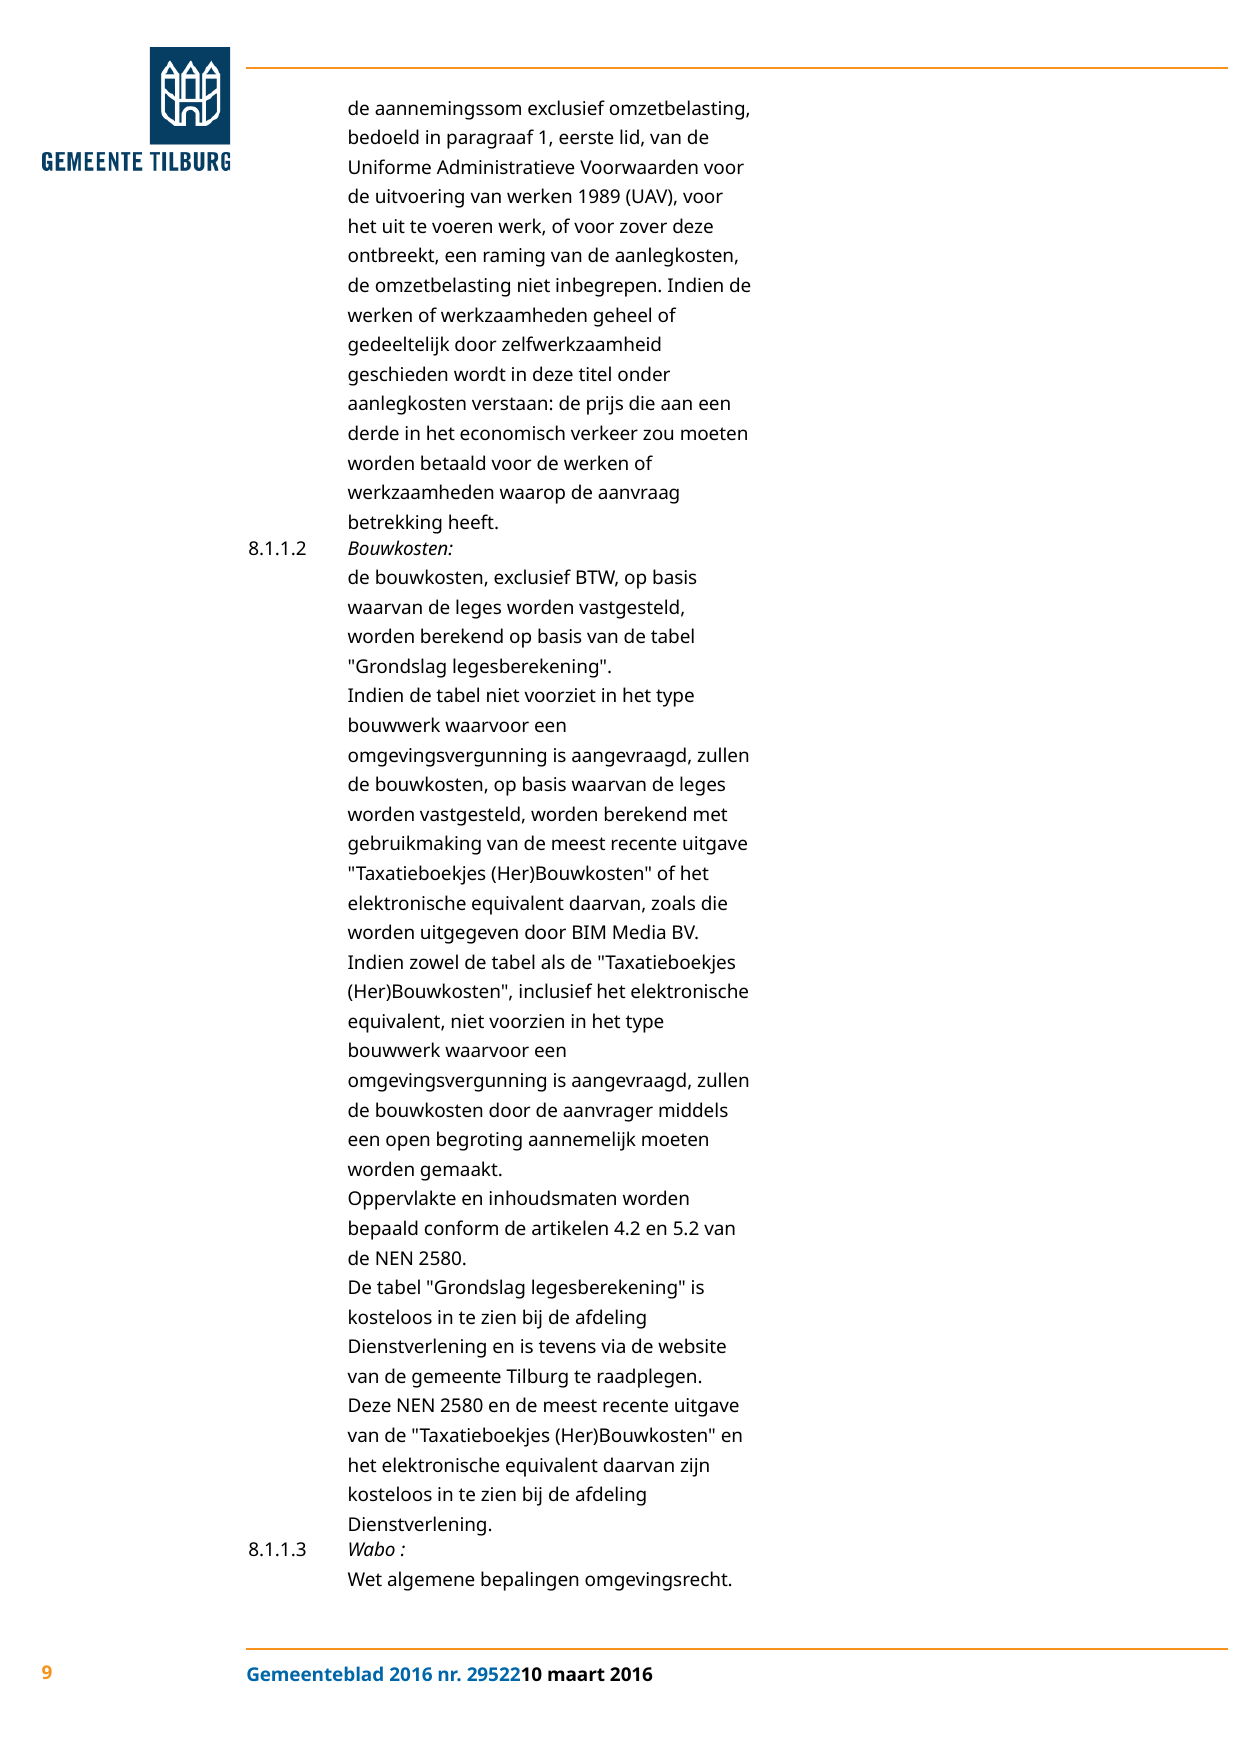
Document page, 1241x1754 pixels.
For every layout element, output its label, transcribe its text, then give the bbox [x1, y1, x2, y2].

table_cell [754, 535, 853, 1537]
table_cell [754, 1537, 853, 1592]
table_cell Wabo : Wet algemene bepalingen omgevingsrecht. [348, 1537, 754, 1592]
table_cell [853, 95, 1052, 535]
table_cell Bouwkosten: de bouwkosten, exclusief BTW, op basis waarvan de leges worden vastgesteld, worden berekend op basis van de tabel "Grondslag legesberekening". Indien de tabel niet voorziet in het type bouwwerk waarvoor een omgevingsvergunning is aangevraagd, zullen de bouwkosten, op basis waarvan de leges worden vastgesteld, worden berekend met gebruikmaking van de meest recente uitgave "Taxatieboekjes (Her)Bouwkosten" of het elektronische equivalent daarvan, zoals die worden uitgegeven door BIM Media BV. Indien zowel de tabel als de "Taxatieboekjes (Her)Bouwkosten", inclusief het elektronische equivalent, niet voorzien in het type bouwwerk waarvoor een omgevingsvergunning is aangevraagd, zullen de bouwkosten door de aanvrager middels een open begroting aannemelijk moeten worden gemaakt. Oppervlakte en inhoudsmaten worden bepaald conform de artikelen 4.2 en 5.2 van de NEN 2580. De tabel "Grondslag legesberekening" is kosteloos in te zien bij de afdeling Dienstverlening en is tevens via de website van de gemeente Tilburg te raadplegen. Deze NEN 2580 en de meest recente uitgave van de "Taxatieboekjes (Her)Bouwkosten" en het elektronische equivalent daarvan zijn kosteloos in te zien bij de afdeling Dienstverlening. [348, 535, 754, 1537]
picture [41, 47, 231, 172]
table_cell [853, 535, 1052, 1537]
table_cell [248, 95, 347, 535]
table_cell 8.1.1.2 [248, 535, 347, 1537]
table_cell 8.1.1.3 [248, 1537, 347, 1592]
table_cell [754, 95, 853, 535]
table_cell de aannemingssom exclusief omzetbelasting, bedoeld in paragraaf 1, eerste lid, van de Uniforme Administratieve Voorwaarden voor de uitvoering van werken 1989 (UAV), voor het uit te voeren werk, of voor zover deze ontbreekt, een raming van de aanlegkosten, de omzetbelasting niet inbegrepen. Indien de werken of werkzaamheden geheel of gedeeltelijk door zelfwerkzaamheid geschieden wordt in deze titel onder aanlegkosten verstaan: de prijs die aan een derde in het economisch verkeer zou moeten worden betaald voor de werken of werkzaamheden waarop de aanvraag betrekking heeft. [348, 95, 754, 535]
table_cell [853, 1537, 1052, 1592]
